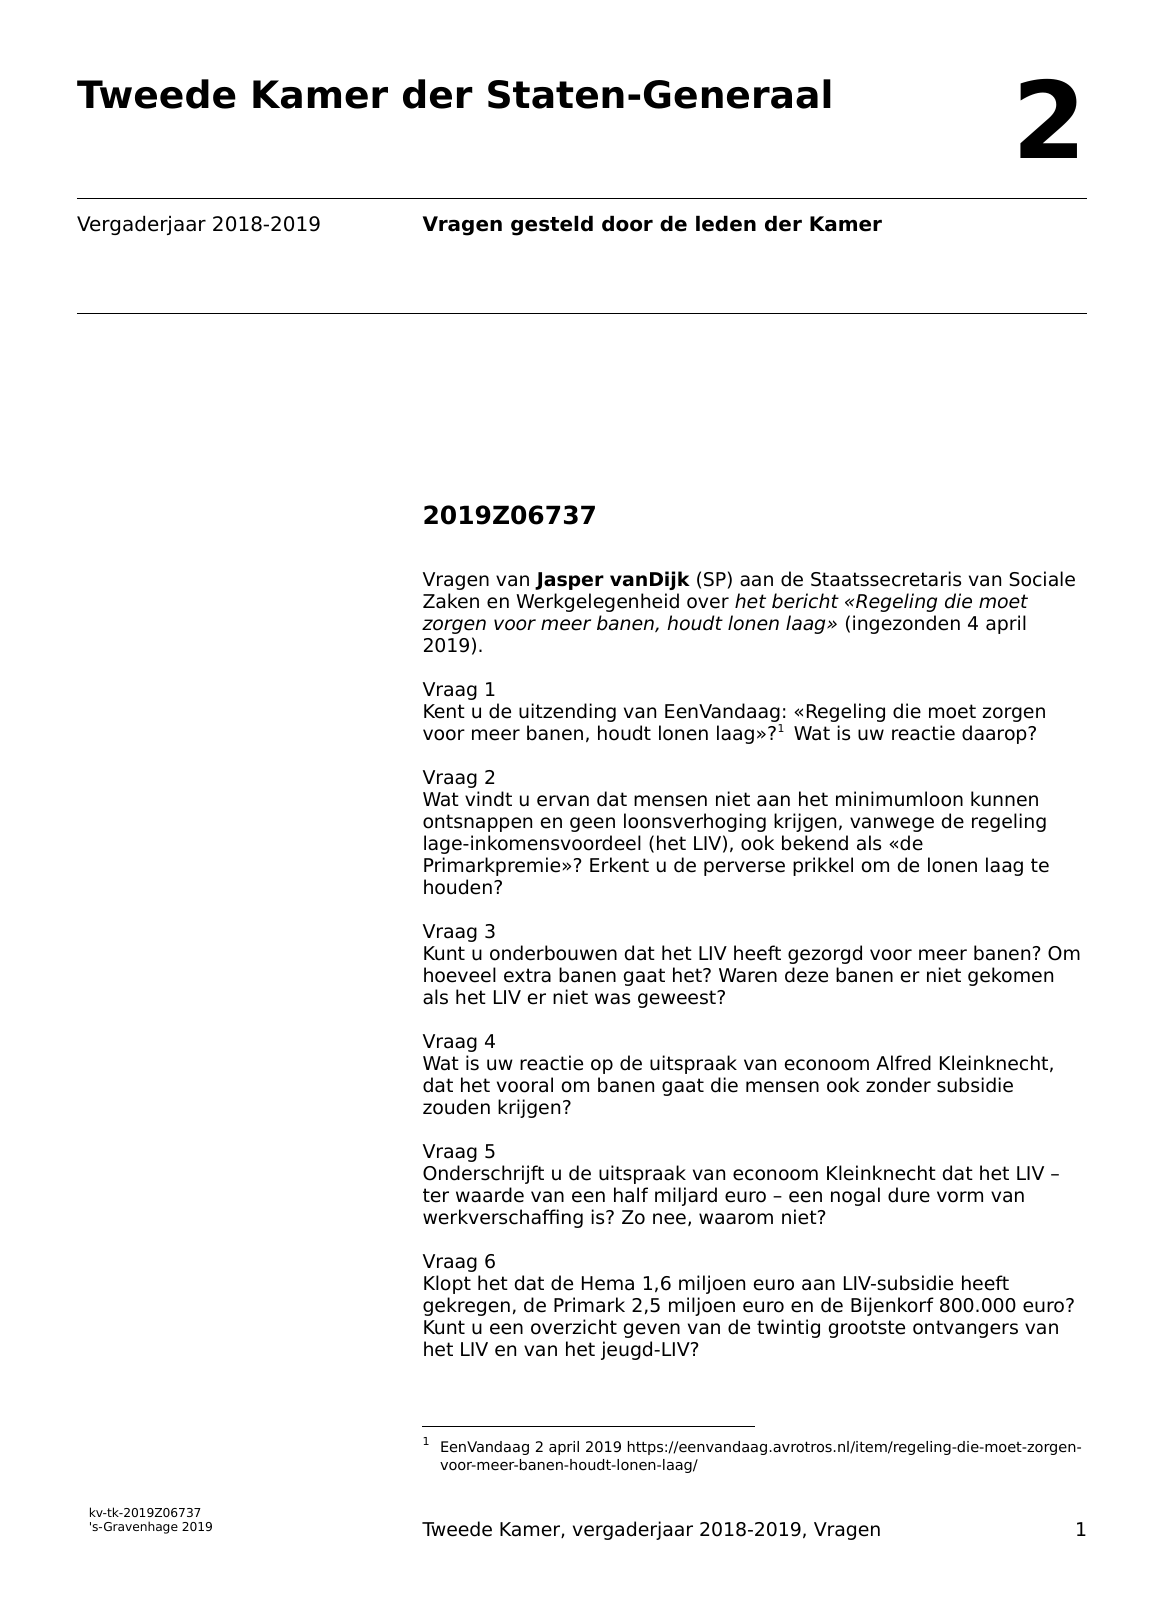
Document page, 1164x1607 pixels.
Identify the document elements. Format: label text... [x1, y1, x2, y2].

text Wat vindt u ervan dat mensen niet aan het minimumloon kunnen ontsnappen en geen loonsverhoging krijgen, vanwege de regeling lage-inkomensvoordeel (het LIV), ook bekend als «de Primarkpremie»? Erkent u de perverse prikkel om de lonen laag te houden? [422, 789, 1087, 899]
text EenVandaag 2 april 2019 https://eenvandaag.avrotros.nl/item/regeling-die-moet-zorgen-voor-meer-banen-houdt-lonen-laag/ [422, 1435, 1087, 1474]
text Vraag 2 [422, 767, 1087, 789]
text 2019Z06737 [422, 501, 1087, 531]
text Vragen van Jasper vanDijk (SP) aan de Staatssecretaris van Sociale Zaken en Werkgelegenheid over het bericht «Regeling die moet zorgen voor meer banen, houdt lonen laag» (ingezonden 4 april 2019). [422, 569, 1087, 657]
text Kunt u onderbouwen dat het LIV heeft gezorgd voor meer banen? Om hoeveel extra banen gaat het? Waren deze banen er niet gekomen als het LIV er niet was geweest? [422, 943, 1087, 1009]
text kv-tk-2019Z06737 [88, 1506, 323, 1520]
text Wat is uw reactie op de uitspraak van econoom Alfred Kleinknecht, dat het vooral om banen gaat die mensen ook zonder subsidie zouden krijgen? [422, 1053, 1087, 1119]
table_header Tweede Kamer der Staten-Generaal [77, 59, 886, 198]
table_cell Vragen gesteld door de leden der Kamer [422, 199, 1087, 313]
text Onderschrijft u de uitspraak van econoom Kleinknecht dat het LIV – ter waarde van een half miljard euro – een nogal dure vorm van werkverschaffing is? Zo nee, waarom niet? [422, 1163, 1087, 1229]
text Vraag 6 [422, 1251, 1087, 1273]
table_header 2 [886, 59, 1087, 198]
table_cell Vergaderjaar 2018-2019 [77, 199, 422, 313]
text Vraag 1 [422, 679, 1087, 701]
text Vraag 3 [422, 921, 1087, 943]
text Vraag 4 [422, 1031, 1087, 1053]
text Vraag 5 [422, 1141, 1087, 1163]
text 's-Gravenhage 2019 [88, 1520, 323, 1534]
text Klopt het dat de Hema 1,6 miljoen euro aan LIV-subsidie heeft gekregen, de Primark 2,5 miljoen euro en de Bijenkorf 800.000 euro? Kunt u een overzicht geven van de twintig grootste ontvangers van het LIV en van het jeugd-LIV? [422, 1273, 1087, 1361]
text Kent u de uitzending van EenVandaag: «Regeling die moet zorgen voor meer banen, houdt lonen laag»? Wat is uw reactie daarop? [422, 701, 1087, 745]
